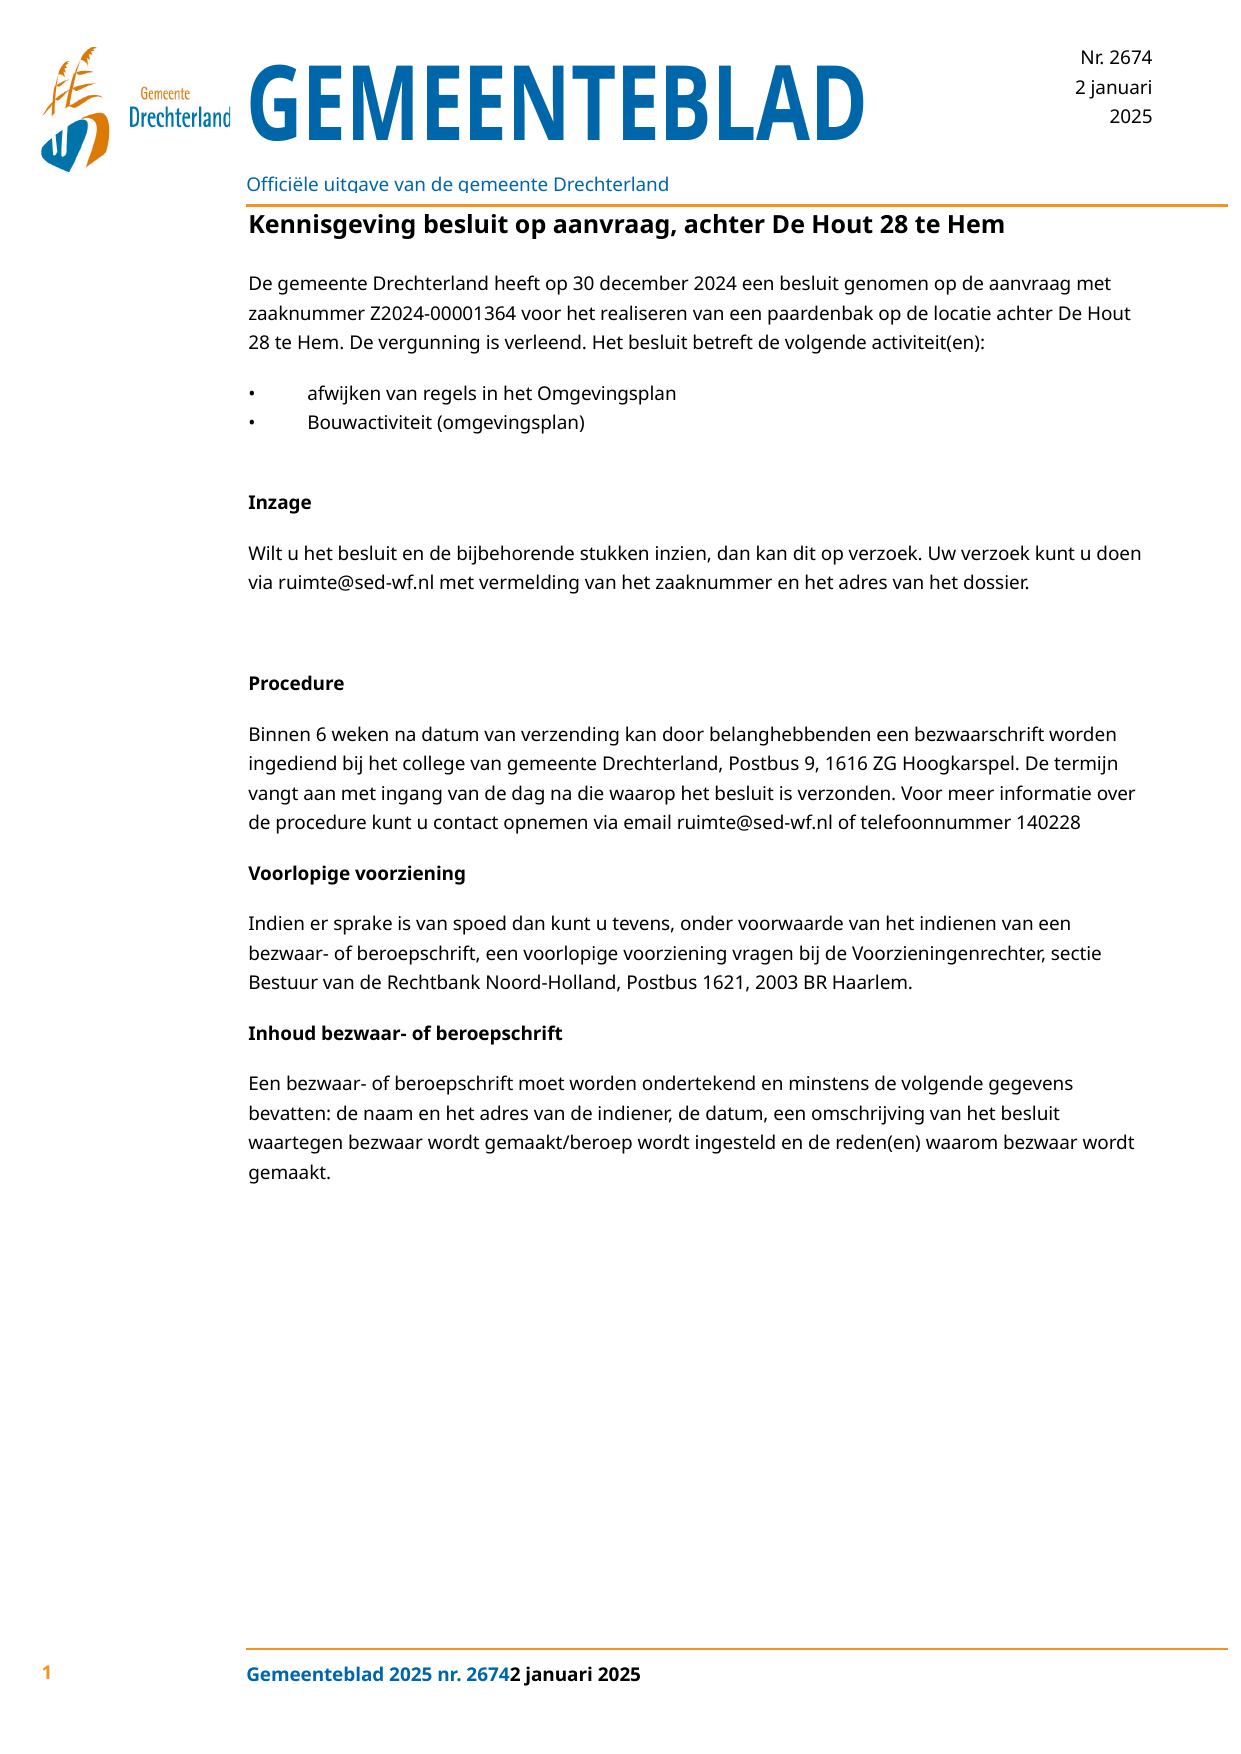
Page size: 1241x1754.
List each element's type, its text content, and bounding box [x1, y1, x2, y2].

text Inhoud bezwaar- of beroepschrift [248, 1020, 1152, 1046]
list afwijken van regels in het Omgevingsplan [248, 380, 1152, 406]
list Bouwactiviteit (omgevingsplan) [248, 409, 1152, 435]
text Indien er sprake is van spoed dan kunt u tevens, onder voorwaarde van het indienen van een bezwaar- of beroepschrift, een voorlopige voorziening vragen bij de Voorzieningenrechter, sectie Bestuur van de Rechtbank Noord-Holland, Postbus 1621, 2003 BR Haarlem. [248, 910, 1152, 995]
picture [41, 158, 64, 172]
text Voorlopige voorziening [248, 860, 1152, 886]
text Wilt u het besluit en de bijbehorende stukken inzien, dan kan dit op verzoek. Uw verzoek kunt u doen via ruimte@sed-wf.nl met vermelding van het zaaknummer en het adres van het dossier. [248, 540, 1152, 595]
text Inzage [248, 489, 1152, 515]
picture [226, 115, 231, 124]
text Kennisgeving besluit op aanvraag, achter De Hout 28 te Hem [248, 207, 1152, 241]
text Binnen 6 weken na datum van verzending kan door belanghebbenden een bezwaarschrift worden ingediend bij het college van gemeente Drechterland, Postbus 9, 1616 ZG Hoogkarspel. De termijn vangt aan met ingang van de dag na die waarop het besluit is verzonden. Voor meer informatie over de procedure kunt u contact opnemen via email ruimte@sed-wf.nl of telefoonnummer 140228 [248, 721, 1152, 835]
text De gemeente Drechterland heeft op 30 december 2024 een besluit genomen op de aanvraag met zaaknummer Z2024-00001364 voor het realiseren van een paardenbak op de locatie achter De Hout 28 te Hem. De vergunning is verleend. Het besluit betreft de volgende activiteit(en): [248, 270, 1152, 355]
text Een bezwaar- of beroepschrift moet worden ondertekend en minstens de volgende gegevens bevatten: de naam en het adres van de indiener, de datum, een omschrijving van het besluit waartegen bezwaar wordt gemaakt/beroep wordt ingesteld en de reden(en) waarom bezwaar wordt gemaakt. [248, 1070, 1152, 1185]
picture [41, 47, 231, 172]
text Procedure [248, 670, 1152, 696]
